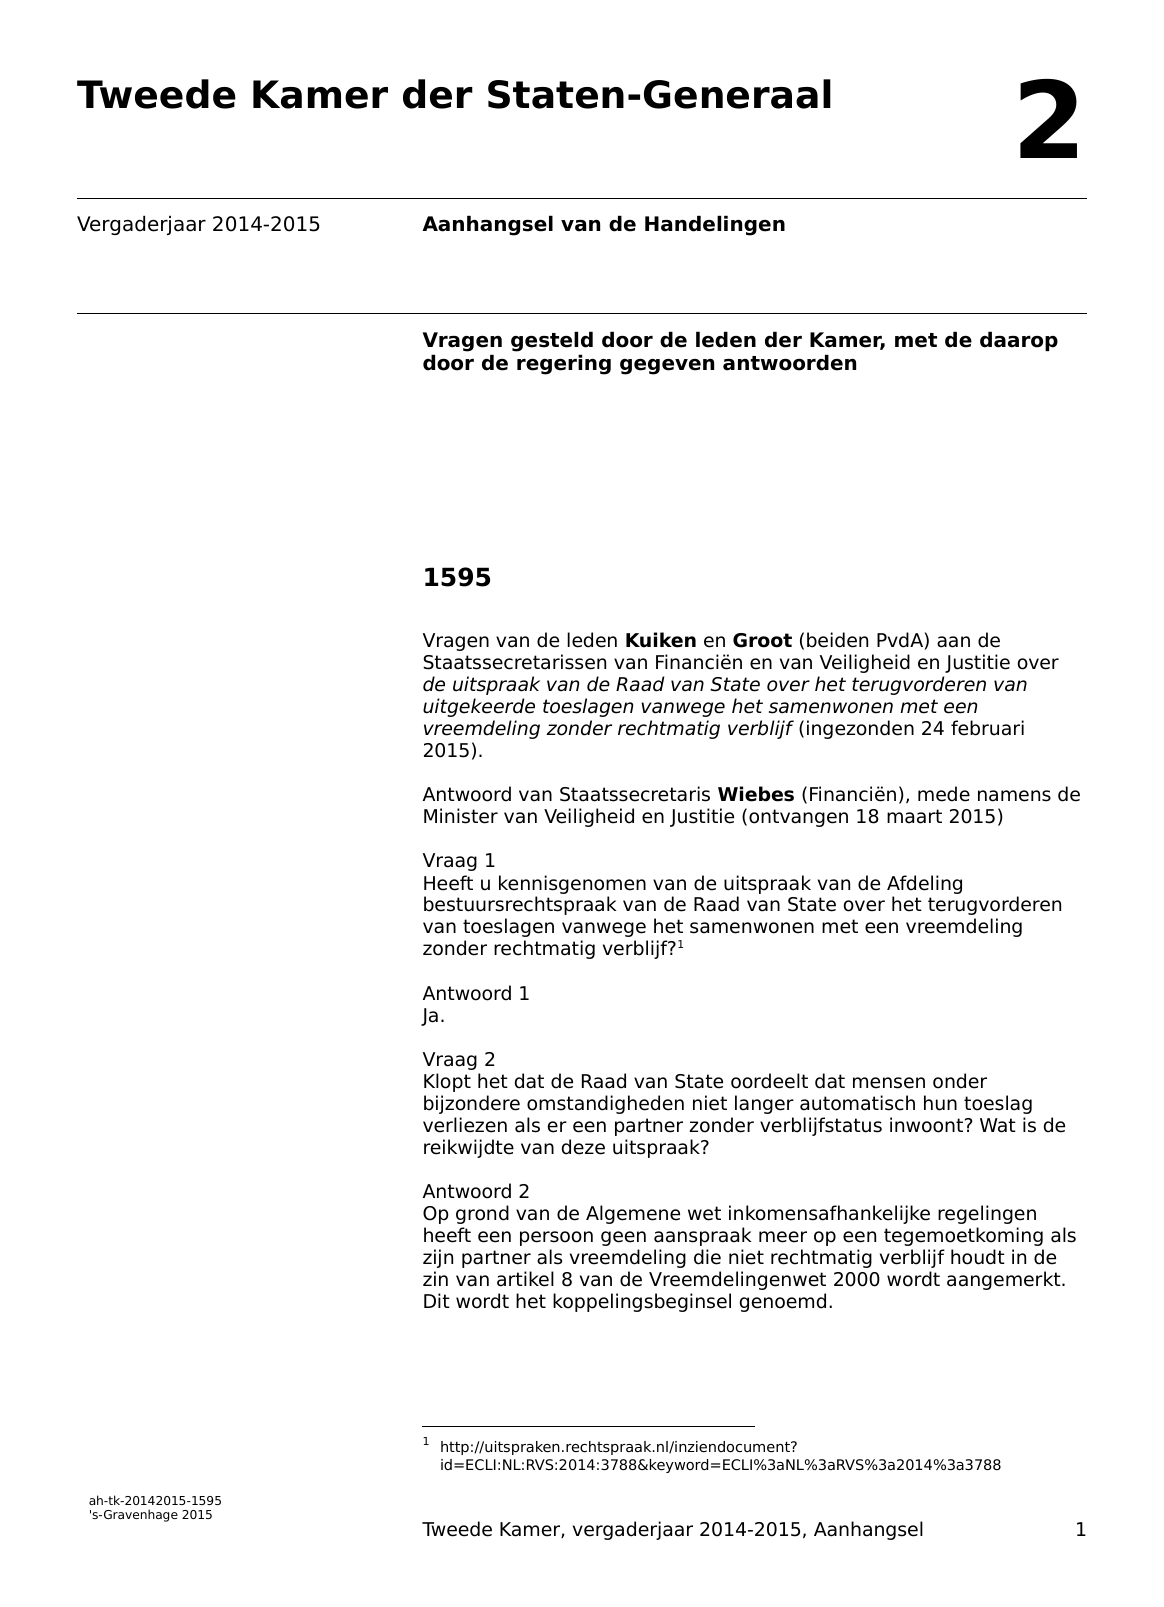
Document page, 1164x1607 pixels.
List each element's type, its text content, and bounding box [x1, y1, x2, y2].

text Heeft u kennisgenomen van de uitspraak van de Afdeling bestuursrechtspraak van de Raad van State over het terugvorderen van toeslagen vanwege het samenwonen met een vreemdeling zonder rechtmatig verblijf? [422, 872, 1087, 960]
table_cell [77, 314, 422, 375]
table_cell Vragen gesteld door de leden der Kamer, met de daarop door de regering gegeven antwoorden [422, 314, 1087, 375]
text Vraag 1 [422, 850, 1087, 872]
text Op grond van de Algemene wet inkomensafhankelijke regelingen heeft een persoon geen aanspraak meer op een tegemoetkoming als zijn partner als vreemdeling die niet rechtmatig verblijf houdt in de zin van artikel 8 van de Vreemdelingenwet 2000 wordt aangemerkt. Dit wordt het koppelingsbeginsel genoemd. [422, 1203, 1087, 1313]
text http://uitspraken.rechtspraak.nl/inziendocument?id=ECLI:NL:RVS:2014:3788&keyword=ECLI%3aNL%3aRVS%3a2014%3a3788 [422, 1435, 1087, 1474]
table_cell Vergaderjaar 2014-2015 [77, 199, 422, 313]
text Vraag 2 [422, 1049, 1087, 1071]
table_cell Aanhangsel van de Handelingen [422, 199, 1087, 313]
table_header Tweede Kamer der Staten-Generaal [77, 59, 886, 198]
text Vragen van de leden Kuiken en Groot (beiden PvdA) aan de Staatssecretarissen van Financiën en van Veiligheid en Justitie over de uitspraak van de Raad van State over het terugvorderen van uitgekeerde toeslagen vanwege het samenwonen met een vreemdeling zonder rechtmatig verblijf (ingezonden 24 februari 2015). [422, 630, 1087, 762]
text ah-tk-20142015-1595 [88, 1494, 323, 1508]
text Antwoord van Staatssecretaris Wiebes (Financiën), mede namens de Minister van Veiligheid en Justitie (ontvangen 18 maart 2015) [422, 784, 1087, 828]
text Antwoord 1 [422, 982, 1087, 1004]
text 's-Gravenhage 2015 [88, 1508, 323, 1522]
text Klopt het dat de Raad van State oordeelt dat mensen onder bijzondere omstandigheden niet langer automatisch hun toeslag verliezen als er een partner zonder verblijfstatus inwoont? Wat is de reikwijdte van deze uitspraak? [422, 1071, 1087, 1158]
table_header 2 [886, 59, 1087, 198]
text Antwoord 2 [422, 1181, 1087, 1203]
text Ja. [422, 1004, 1087, 1026]
text 1595 [422, 563, 1087, 592]
